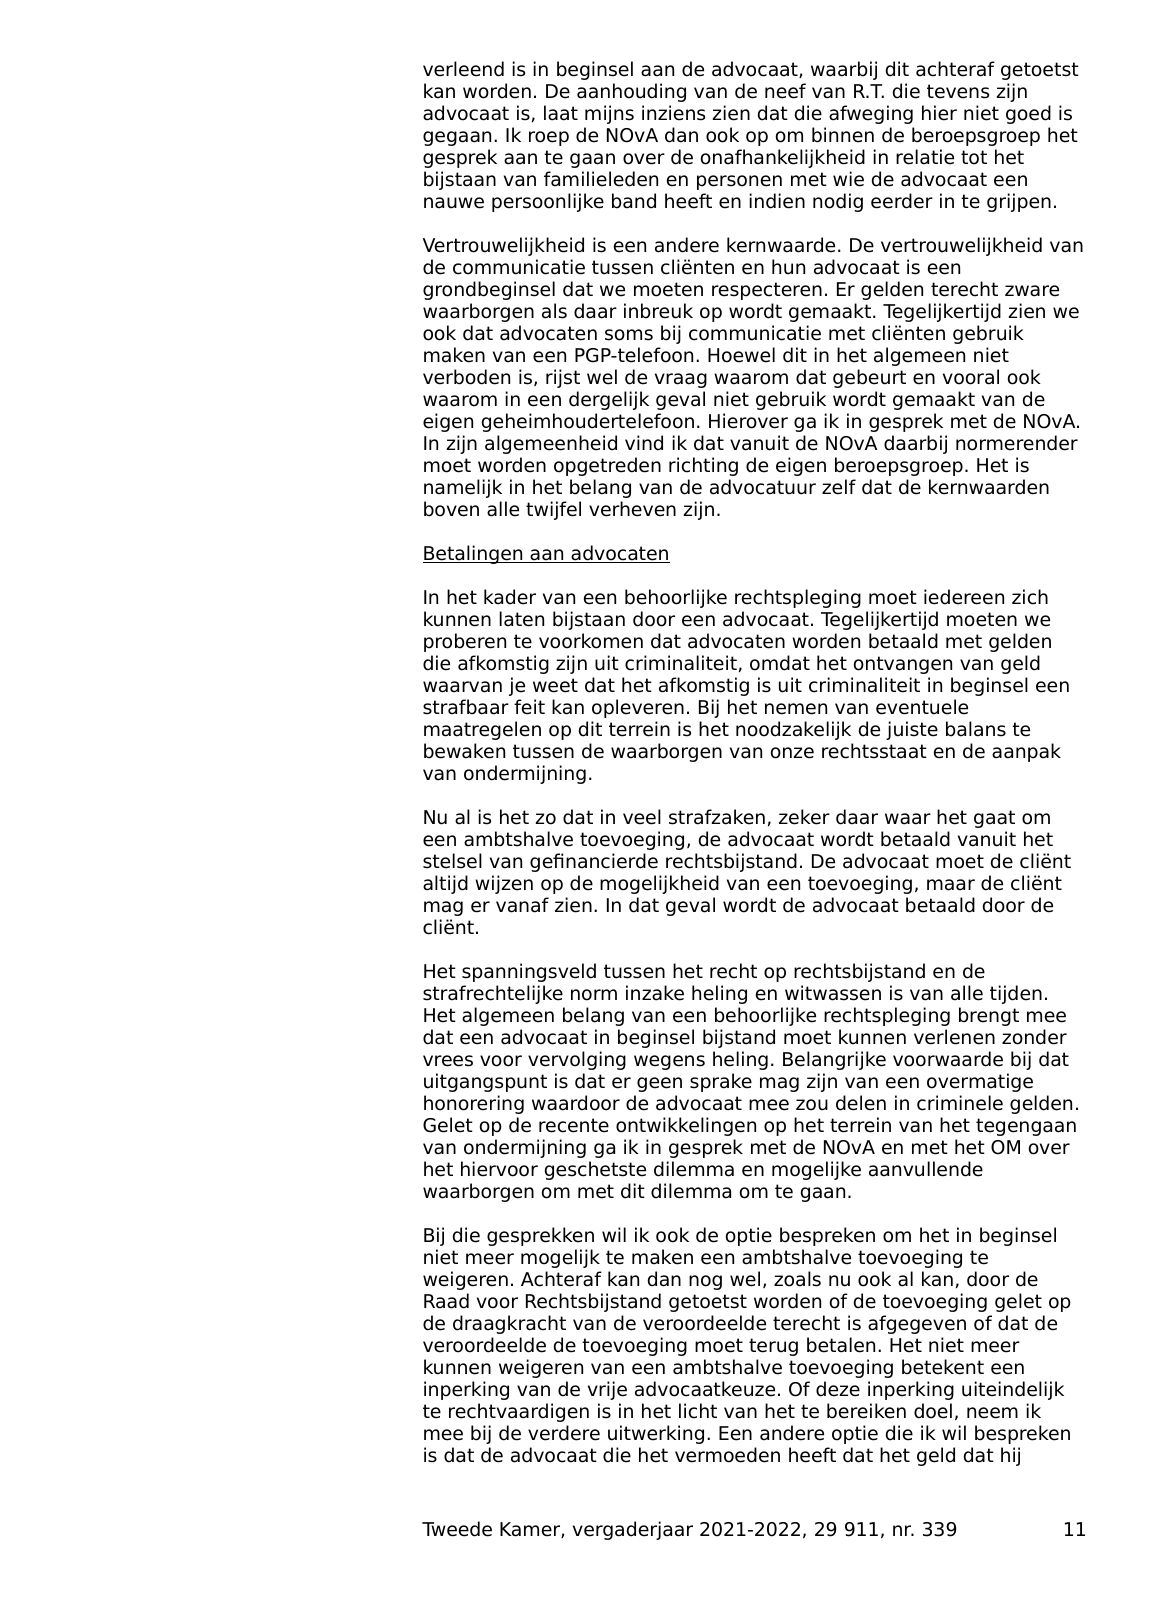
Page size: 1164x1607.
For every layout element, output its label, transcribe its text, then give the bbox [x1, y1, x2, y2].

text Bij die gesprekken wil ik ook de optie bespreken om het in beginsel niet meer mogelijk te maken een ambtshalve toevoeging te weigeren. Achteraf kan dan nog wel, zoals nu ook al kan, door de Raad voor Rechtsbijstand getoetst worden of de toevoeging gelet op de draagkracht van de veroordeelde terecht is afgegeven of dat de veroordeelde de toevoeging moet terug betalen. Het niet meer kunnen weigeren van een ambtshalve toevoeging betekent een inperking van de vrije advocaatkeuze. Of deze inperking uiteindelijk te rechtvaardigen is in het licht van het te bereiken doel, neem ik mee bij de verdere uitwerking. Een andere optie die ik wil bespreken is dat de advocaat die het vermoeden heeft dat het geld dat hij [422, 1225, 1087, 1467]
text In het kader van een behoorlijke rechtspleging moet iedereen zich kunnen laten bijstaan door een advocaat. Tegelijkertijd moeten we proberen te voorkomen dat advocaten worden betaald met gelden die afkomstig zijn uit criminaliteit, omdat het ontvangen van geld waarvan je weet dat het afkomstig is uit criminaliteit in beginsel een strafbaar feit kan opleveren. Bij het nemen van eventuele maatregelen op dit terrein is het noodzakelijk de juiste balans te bewaken tussen de waarborgen van onze rechtsstaat en de aanpak van ondermijning. [422, 587, 1087, 785]
text Het spanningsveld tussen het recht op rechtsbijstand en de strafrechtelijke norm inzake heling en witwassen is van alle tijden. Het algemeen belang van een behoorlijke rechtspleging brengt mee dat een advocaat in beginsel bijstand moet kunnen verlenen zonder vrees voor vervolging wegens heling. Belangrijke voorwaarde bij dat uitgangspunt is dat er geen sprake mag zijn van een overmatige honorering waardoor de advocaat mee zou delen in criminele gelden. Gelet op de recente ontwikkelingen op het terrein van het tegengaan van ondermijning ga ik in gesprek met de NOvA en met het OM over het hiervoor geschetste dilemma en mogelijke aanvullende waarborgen om met dit dilemma om te gaan. [422, 961, 1087, 1203]
text Vertrouwelijkheid is een andere kernwaarde. De vertrouwelijkheid van de communicatie tussen cliënten en hun advocaat is een grondbeginsel dat we moeten respecteren. Er gelden terecht zware waarborgen als daar inbreuk op wordt gemaakt. Tegelijkertijd zien we ook dat advocaten soms bij communicatie met cliënten gebruik maken van een PGP-telefoon. Hoewel dit in het algemeen niet verboden is, rijst wel de vraag waarom dat gebeurt en vooral ook waarom in een dergelijk geval niet gebruik wordt gemaakt van de eigen geheimhoudertelefoon. Hierover ga ik in gesprek met de NOvA. In zijn algemeenheid vind ik dat vanuit de NOvA daarbij normerender moet worden opgetreden richting de eigen beroepsgroep. Het is namelijk in het belang van de advocatuur zelf dat de kernwaarden boven alle twijfel verheven zijn. [422, 235, 1087, 521]
text Nu al is het zo dat in veel strafzaken, zeker daar waar het gaat om een ambtshalve toevoeging, de advocaat wordt betaald vanuit het stelsel van gefinancierde rechtsbijstand. De advocaat moet de cliënt altijd wijzen op de mogelijkheid van een toevoeging, maar de cliënt mag er vanaf zien. In dat geval wordt de advocaat betaald door de cliënt. [422, 807, 1087, 939]
subtitle Betalingen aan advocaten [422, 543, 1087, 565]
text verleend is in beginsel aan de advocaat, waarbij dit achteraf getoetst kan worden. De aanhouding van de neef van R.T. die tevens zijn advocaat is, laat mijns inziens zien dat die afweging hier niet goed is gegaan. Ik roep de NOvA dan ook op om binnen de beroepsgroep het gesprek aan te gaan over de onafhankelijkheid in relatie tot het bijstaan van familieleden en personen met wie de advocaat een nauwe persoonlijke band heeft en indien nodig eerder in te grijpen. [422, 59, 1087, 213]
